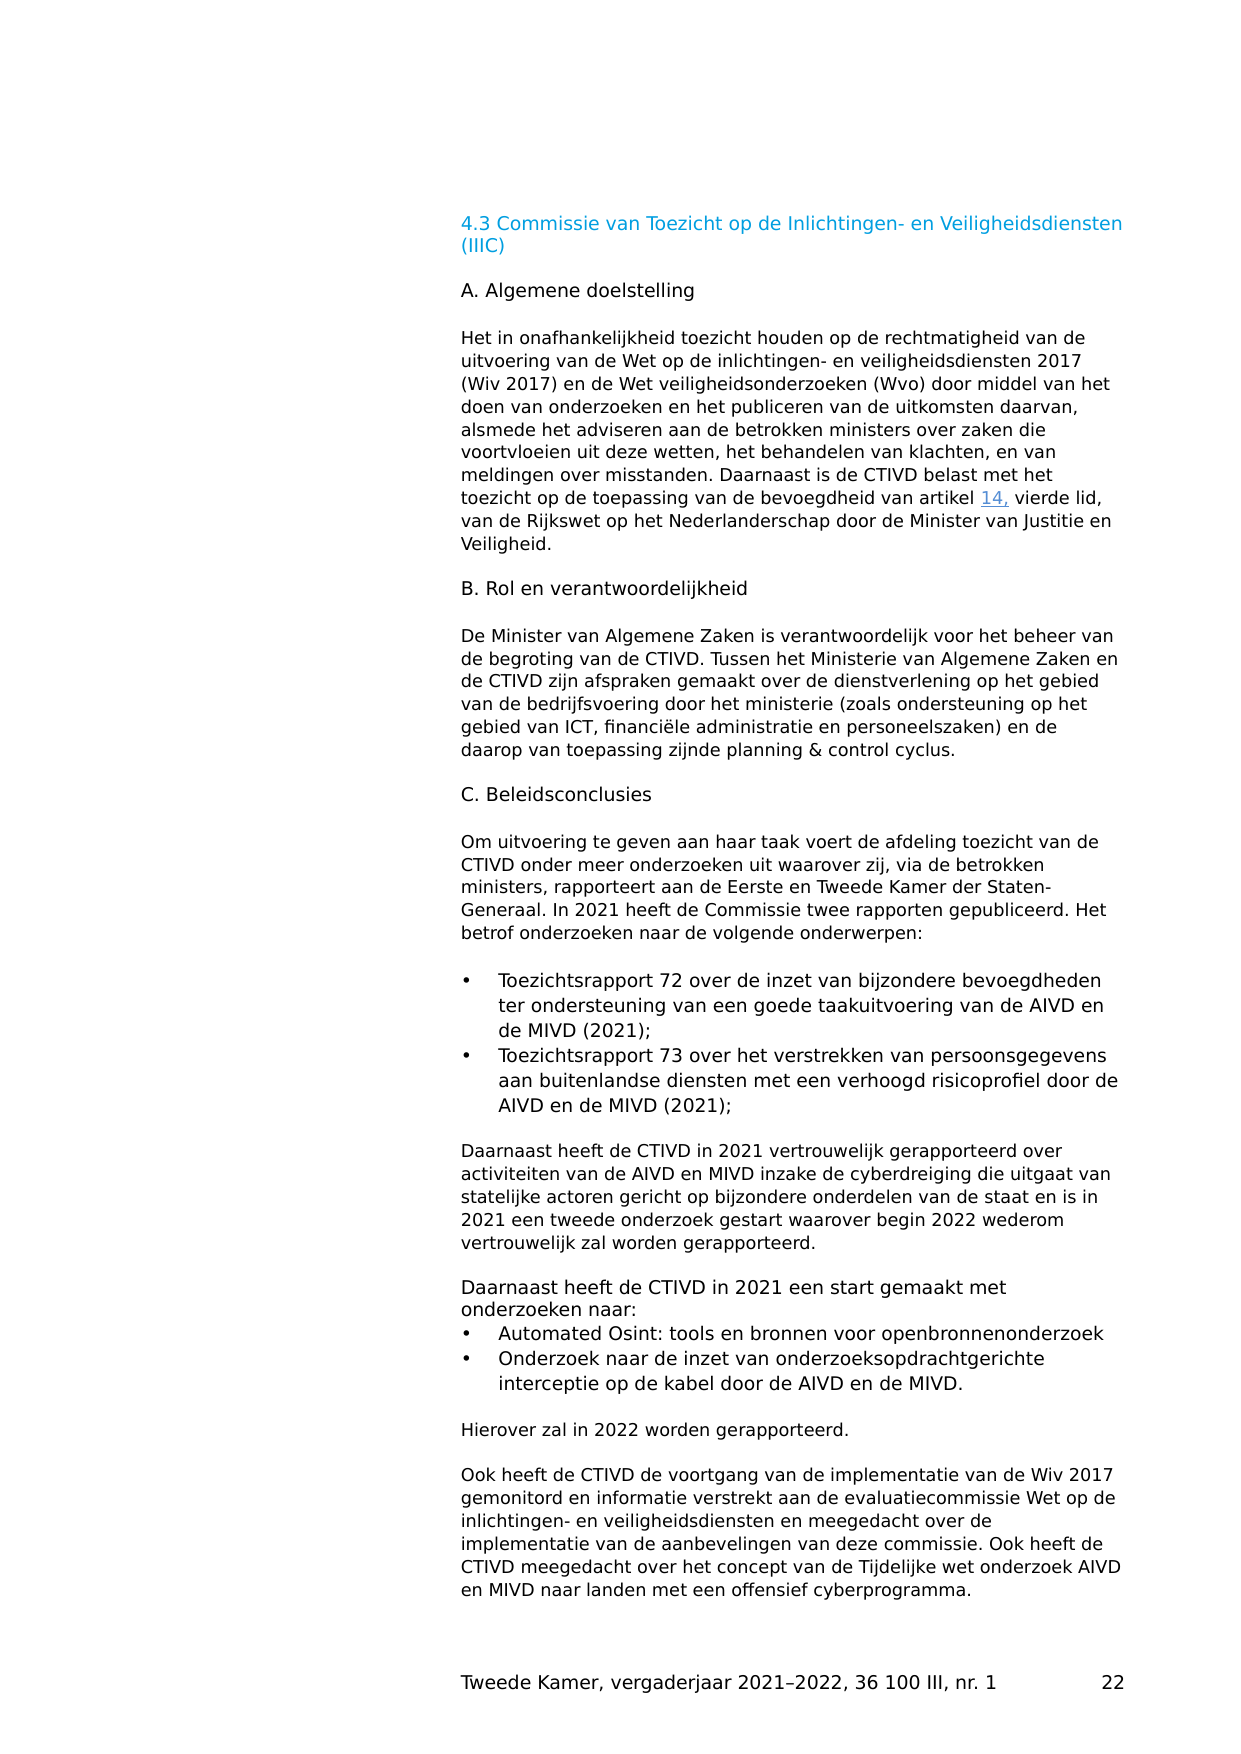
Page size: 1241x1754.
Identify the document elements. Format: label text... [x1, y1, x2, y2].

text Hierover zal in 2022 worden gerapporteerd. [461, 1418, 1125, 1441]
title C. Beleidsconclusies [461, 784, 1125, 806]
title A. Algemene doelstelling [461, 280, 1125, 302]
text Ook heeft de CTIVD de voortgang van de implementatie van de Wiv 2017 gemonitord en informatie verstrekt aan de evaluatiecommissie Wet op de inlichtingen- en veiligheidsdiensten en meegedacht over de implementatie van de aanbevelingen van deze commissie. Ook heeft de CTIVD meegedacht over het concept van de Tijdelijke wet onderzoek AIVD en MIVD naar landen met een offensief cyberprogramma. [461, 1463, 1125, 1601]
text Daarnaast heeft de CTIVD in 2021 een start gemaakt met onderzoeken naar: [461, 1277, 1125, 1321]
list Automated Osint: tools en bronnen voor openbronnenonderzoek [461, 1321, 1125, 1346]
title B. Rol en verantwoordelijkheid [461, 578, 1125, 600]
text De Minister van Algemene Zaken is verantwoordelijk voor het beheer van de begroting van de CTIVD. Tussen het Ministerie van Algemene Zaken en de CTIVD zijn afspraken gemaakt over de dienstverlening op het gebied van de bedrijfsvoering door het ministerie (zoals ondersteuning op het gebied van ICT, financiële administratie en personeelszaken) en de daarop van toepassing zijnde planning & control cyclus. [461, 624, 1125, 761]
text Daarnaast heeft de CTIVD in 2021 vertrouwelijk gerapporteerd over activiteiten van de AIVD en MIVD inzake de cyberdreiging die uitgaat van statelijke actoren gericht op bijzondere onderdelen van de staat en is in 2021 een tweede onderzoek gestart waarover begin 2022 wederom vertrouwelijk zal worden gerapporteerd. [461, 1139, 1125, 1254]
title 4.3 Commissie van Toezicht op de Inlichtingen- en Veiligheidsdiensten (IIIC) [461, 213, 1125, 257]
list Toezichtsrapport 73 over het verstrekken van persoonsgegevens aan buitenlandse diensten met een verhoogd risicoprofiel door de AIVD en de MIVD (2021); [461, 1042, 1125, 1117]
text Het in onafhankelijkheid toezicht houden op de rechtmatigheid van de uitvoering van de Wet op de inlichtingen- en veiligheidsdiensten 2017 (Wiv 2017) en de Wet veiligheidsonderzoeken (Wvo) door middel van het doen van onderzoeken en het publiceren van de uitkomsten daarvan, alsmede het adviseren aan de betrokken ministers over zaken die voortvloeien uit deze wetten, het behandelen van klachten, en van meldingen over misstanden. Daarnaast is de CTIVD belast met het toezicht op de toepassing van de bevoegdheid van artikel 14, vierde lid, van de Rijkswet op het Nederlanderschap door de Minister van Justitie en Veiligheid. [461, 326, 1125, 555]
list Toezichtsrapport 72 over de inzet van bijzondere bevoegdheden ter ondersteuning van een goede taakuitvoering van de AIVD en de MIVD (2021); [461, 967, 1125, 1042]
list Onderzoek naar de inzet van onderzoeksopdrachtgerichte interceptie op de kabel door de AIVD en de MIVD. [461, 1346, 1125, 1396]
text Om uitvoering te geven aan haar taak voert de afdeling toezicht van de CTIVD onder meer onderzoeken uit waarover zij, via de betrokken ministers, rapporteert aan de Eerste en Tweede Kamer der Staten-Generaal. In 2021 heeft de Commissie twee rapporten gepubliceerd. Het betrof onderzoeken naar de volgende onderwerpen: [461, 830, 1125, 944]
